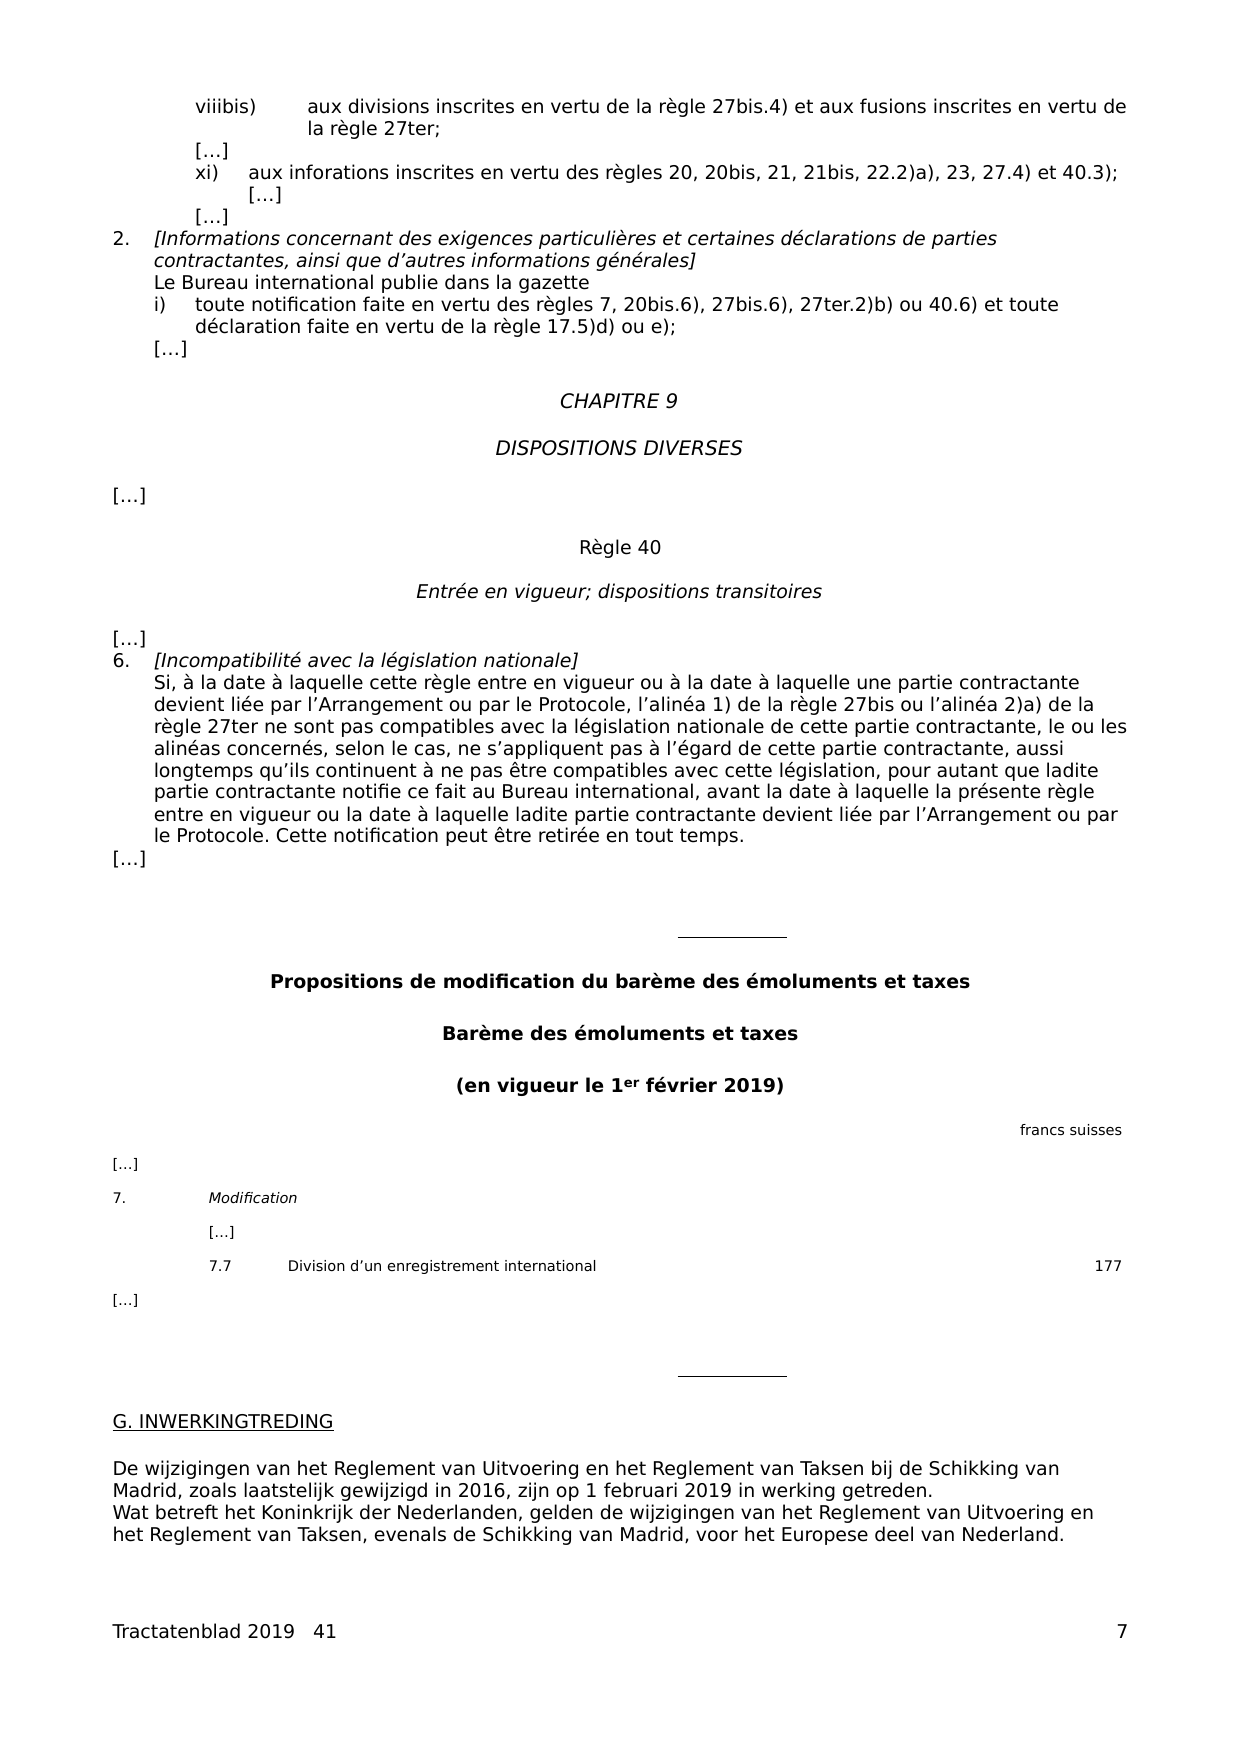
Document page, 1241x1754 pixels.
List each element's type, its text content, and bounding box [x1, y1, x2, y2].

text […] [153, 338, 1128, 360]
table_cell [112, 1173, 202, 1190]
table_cell [1000, 1207, 1128, 1224]
table_cell [282, 1224, 1000, 1241]
table_cell [282, 1173, 1000, 1190]
table_header [112, 1122, 202, 1139]
table_cell [203, 1173, 282, 1190]
subtitle CHAPITRE 9 DISPOSITIONS DIVERSES [112, 390, 1128, 460]
table_cell [1000, 1139, 1128, 1156]
table_header [282, 1122, 1000, 1139]
table_cell [112, 1241, 202, 1258]
text […] [195, 140, 1128, 162]
text De wijzigingen van het Reglement van Uitvoering en het Reglement van Taksen bij de Schikking van Madrid, zoals laatstelijk gewijzigd in 2016, zijn op 1 februari 2019 in werking getreden. [112, 1458, 1128, 1502]
subtitle Barème des émoluments et taxes [112, 1023, 1128, 1045]
text […] [112, 847, 1128, 869]
text i) toute notification faite en vertu des règles 7, 20bis.6), 27bis.6), 27ter.2)b) ou 40.6) et toute déclaration faite en vertu de la règle 17.5)d) ou e); [153, 294, 1128, 338]
table_header [203, 1122, 282, 1139]
table_cell [282, 1207, 1000, 1224]
table_cell [1000, 1190, 1128, 1207]
text 6. [Incompatibilité avec la législation nationale] [112, 649, 1128, 672]
table_cell [112, 1139, 202, 1156]
table_cell [282, 1241, 1000, 1258]
table_cell […] [112, 1292, 202, 1309]
table_cell [282, 1156, 1000, 1173]
subtitle Règle 40 Entrée en vigueur; dispositions transitoires [112, 537, 1128, 603]
subtitle (en vigueur le 1er février 2019) [112, 1075, 1128, 1097]
subtitle G. INWERKINGTREDING [112, 1411, 1128, 1433]
table_cell 7. [112, 1190, 202, 1207]
text viiibis) aux divisions inscrites en vertu de la règle 27bis.4) et aux fusions inscrites en vertu de la règle 27ter; [195, 96, 1128, 140]
table_cell [203, 1156, 282, 1173]
table_cell [1000, 1292, 1128, 1309]
table_cell [203, 1275, 282, 1292]
text […] [112, 485, 1128, 507]
table_cell [203, 1292, 282, 1309]
table_cell [112, 1224, 202, 1241]
text […] [248, 184, 1128, 206]
text Le Bureau international publie dans la gazette [153, 272, 1128, 294]
table_cell Division d’un enregistrement international [282, 1258, 1000, 1275]
table_cell [282, 1292, 1000, 1309]
table_cell [1000, 1275, 1128, 1292]
table_cell [1000, 1241, 1128, 1258]
text […] [195, 206, 1128, 228]
table_cell [282, 1139, 1000, 1156]
table_cell 7.7 [203, 1258, 282, 1275]
table_cell […] [203, 1224, 282, 1241]
table_cell [282, 1275, 1000, 1292]
table_cell [112, 1207, 202, 1224]
table_cell [203, 1241, 282, 1258]
text Wat betreft het Koninkrijk der Nederlanden, gelden de wijzigingen van het Reglement van Uitvoering en het Reglement van Taksen, evenals de Schikking van Madrid, voor het Europese deel van Nederland. [112, 1502, 1128, 1546]
table_cell [203, 1207, 282, 1224]
text […] [112, 628, 1128, 649]
table_header francs suisses [1000, 1122, 1128, 1139]
table_cell Modification [203, 1190, 1000, 1207]
table_cell [203, 1139, 282, 1156]
text xi) aux inforations inscrites en vertu des règles 20, 20bis, 21, 21bis, 22.2)a), 23, 27.4) et 40.3); [195, 162, 1128, 184]
table_cell [1000, 1224, 1128, 1241]
table_cell […] [112, 1156, 202, 1173]
subtitle Propositions de modification du barème des émoluments et taxes [112, 971, 1128, 993]
table_cell [1000, 1156, 1128, 1173]
table_cell [112, 1275, 202, 1292]
text 2. [Informations concernant des exigences particulières et certaines déclarations de parties contractantes, ainsi que d’autres informations générales] [112, 228, 1128, 272]
table_cell [1000, 1173, 1128, 1190]
text Si, à la date à laquelle cette règle entre en vigueur ou à la date à laquelle une partie contractante devient liée par l’Arrangement ou par le Protocole, l’alinéa 1) de la règle 27bis ou l’alinéa 2)a) de la règle 27ter ne sont pas compatibles avec la législation nationale de cette partie contractante, le ou les alinéas concernés, selon le cas, ne s’appliquent pas à l’égard de cette partie contractante, aussi longtemps qu’ils continuent à ne pas être compatibles avec cette législation, pour autant que ladite partie contractante notifie ce fait au Bureau international, avant la date à laquelle la présente règle entre en vigueur ou la date à laquelle ladite partie contractante devient liée par l’Arrangement ou par le Protocole. Cette notification peut être retirée en tout temps. [153, 672, 1128, 847]
table_cell [112, 1258, 202, 1275]
table_cell 177 [1000, 1258, 1128, 1275]
